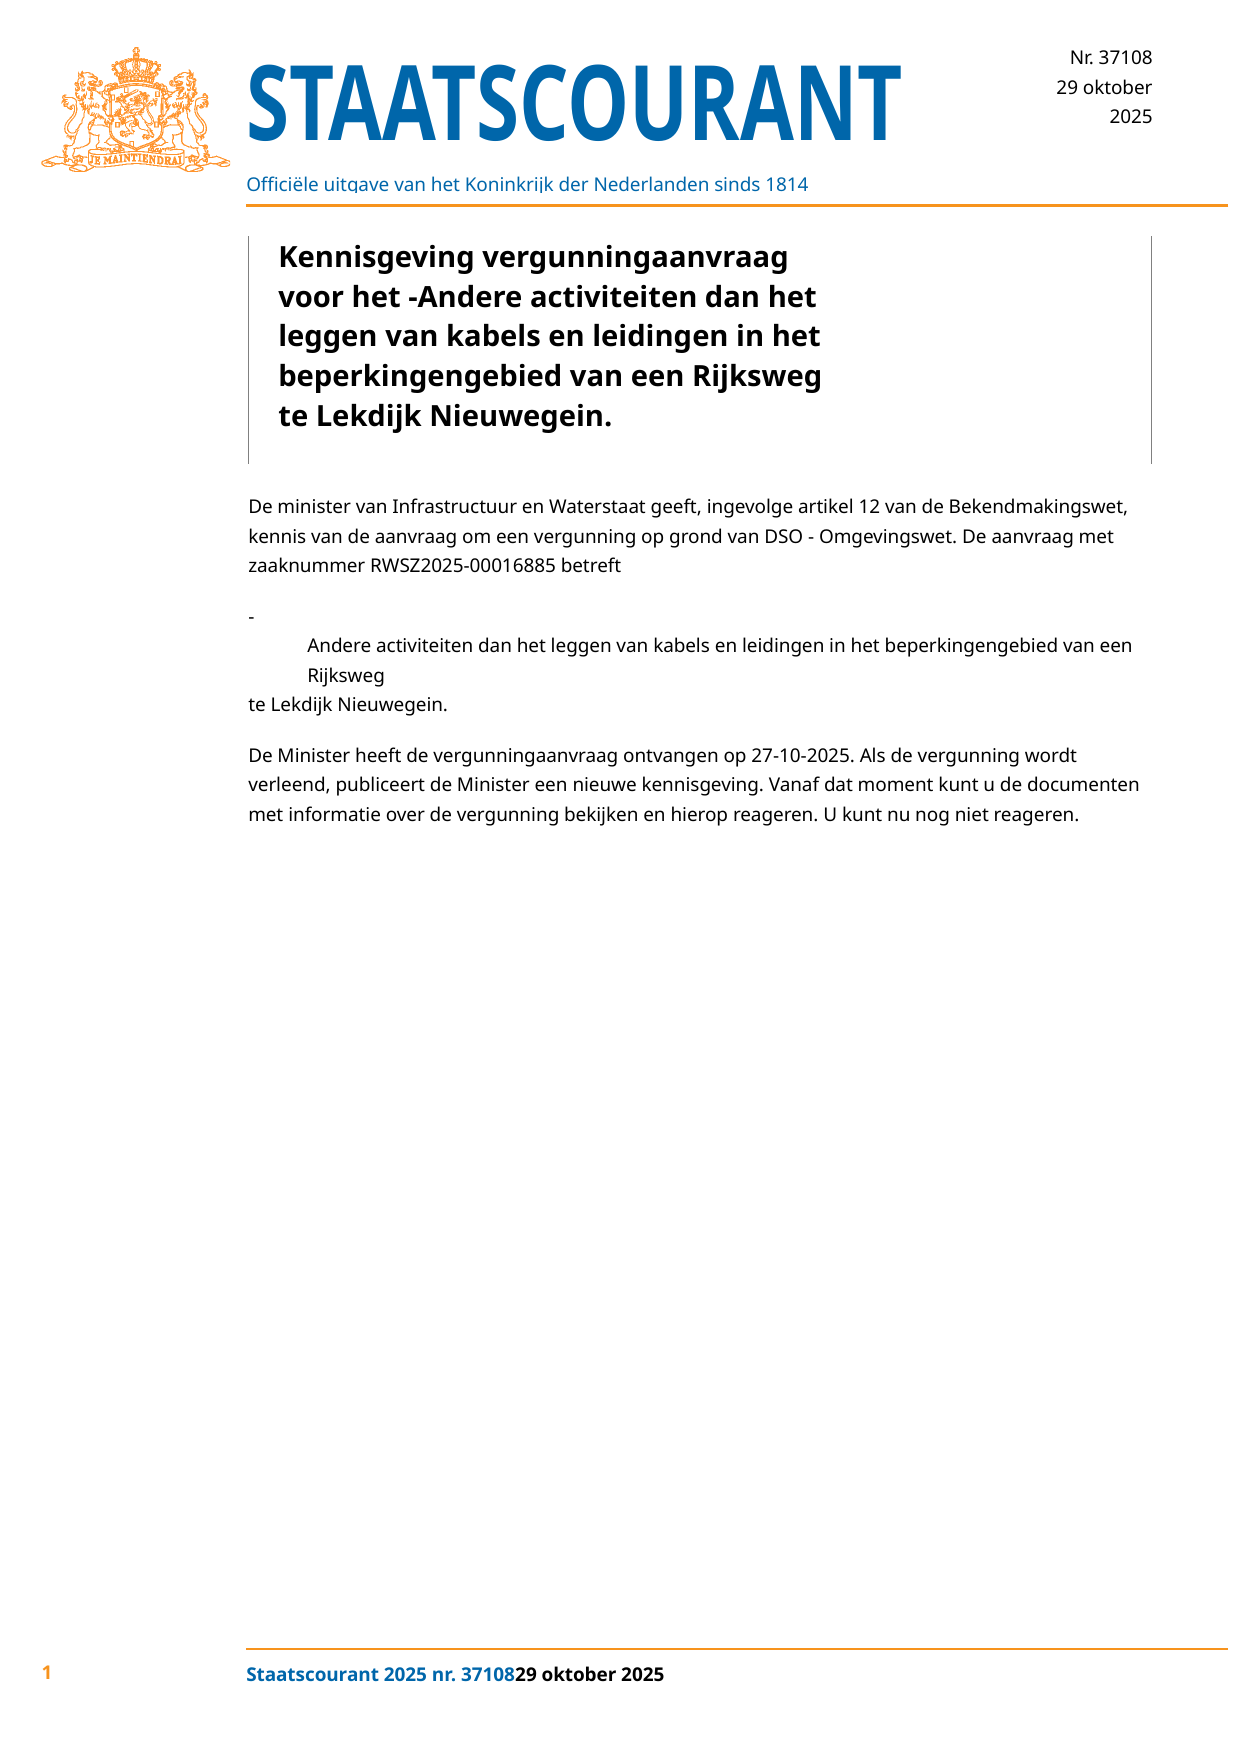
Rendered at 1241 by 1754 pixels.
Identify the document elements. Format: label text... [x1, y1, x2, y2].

picture [41, 47, 231, 172]
text te Lekdijk Nieuwegein. [248, 692, 1152, 717]
table_header Kennisgeving vergunningaanvraag voor het -Andere activiteiten dan het leggen van kabels en leidingen in het beperkingengebied van een Rijksweg te Lekdijk Nieuwegein. [249, 236, 850, 464]
text De Minister heeft de vergunningaanvraag ontvangen op 27-10-2025. Als de vergunning wordt verleend, publiceert de Minister een nieuwe kennisgeving. Vanaf dat moment kunt u de documenten met informatie over de vergunning bekijken en hierop reageren. U kunt nu nog niet reageren. [248, 742, 1152, 827]
text De minister van Infrastructuur en Waterstaat geeft, ingevolge artikel 12 van de Bekendmakingswet, kennis van de aanvraag om een vergunning op grond van DSO - Omgevingswet. De aanvraag met zaaknummer RWSZ2025-00016885 betreft [248, 493, 1152, 578]
table_header [1090, 236, 1151, 413]
picture [912, 236, 1090, 414]
list Andere activiteiten dan het leggen van kabels en leidingen in het beperkingengebied van een Rijksweg [248, 632, 1152, 688]
table_header [850, 236, 912, 413]
table_header [850, 414, 1151, 464]
